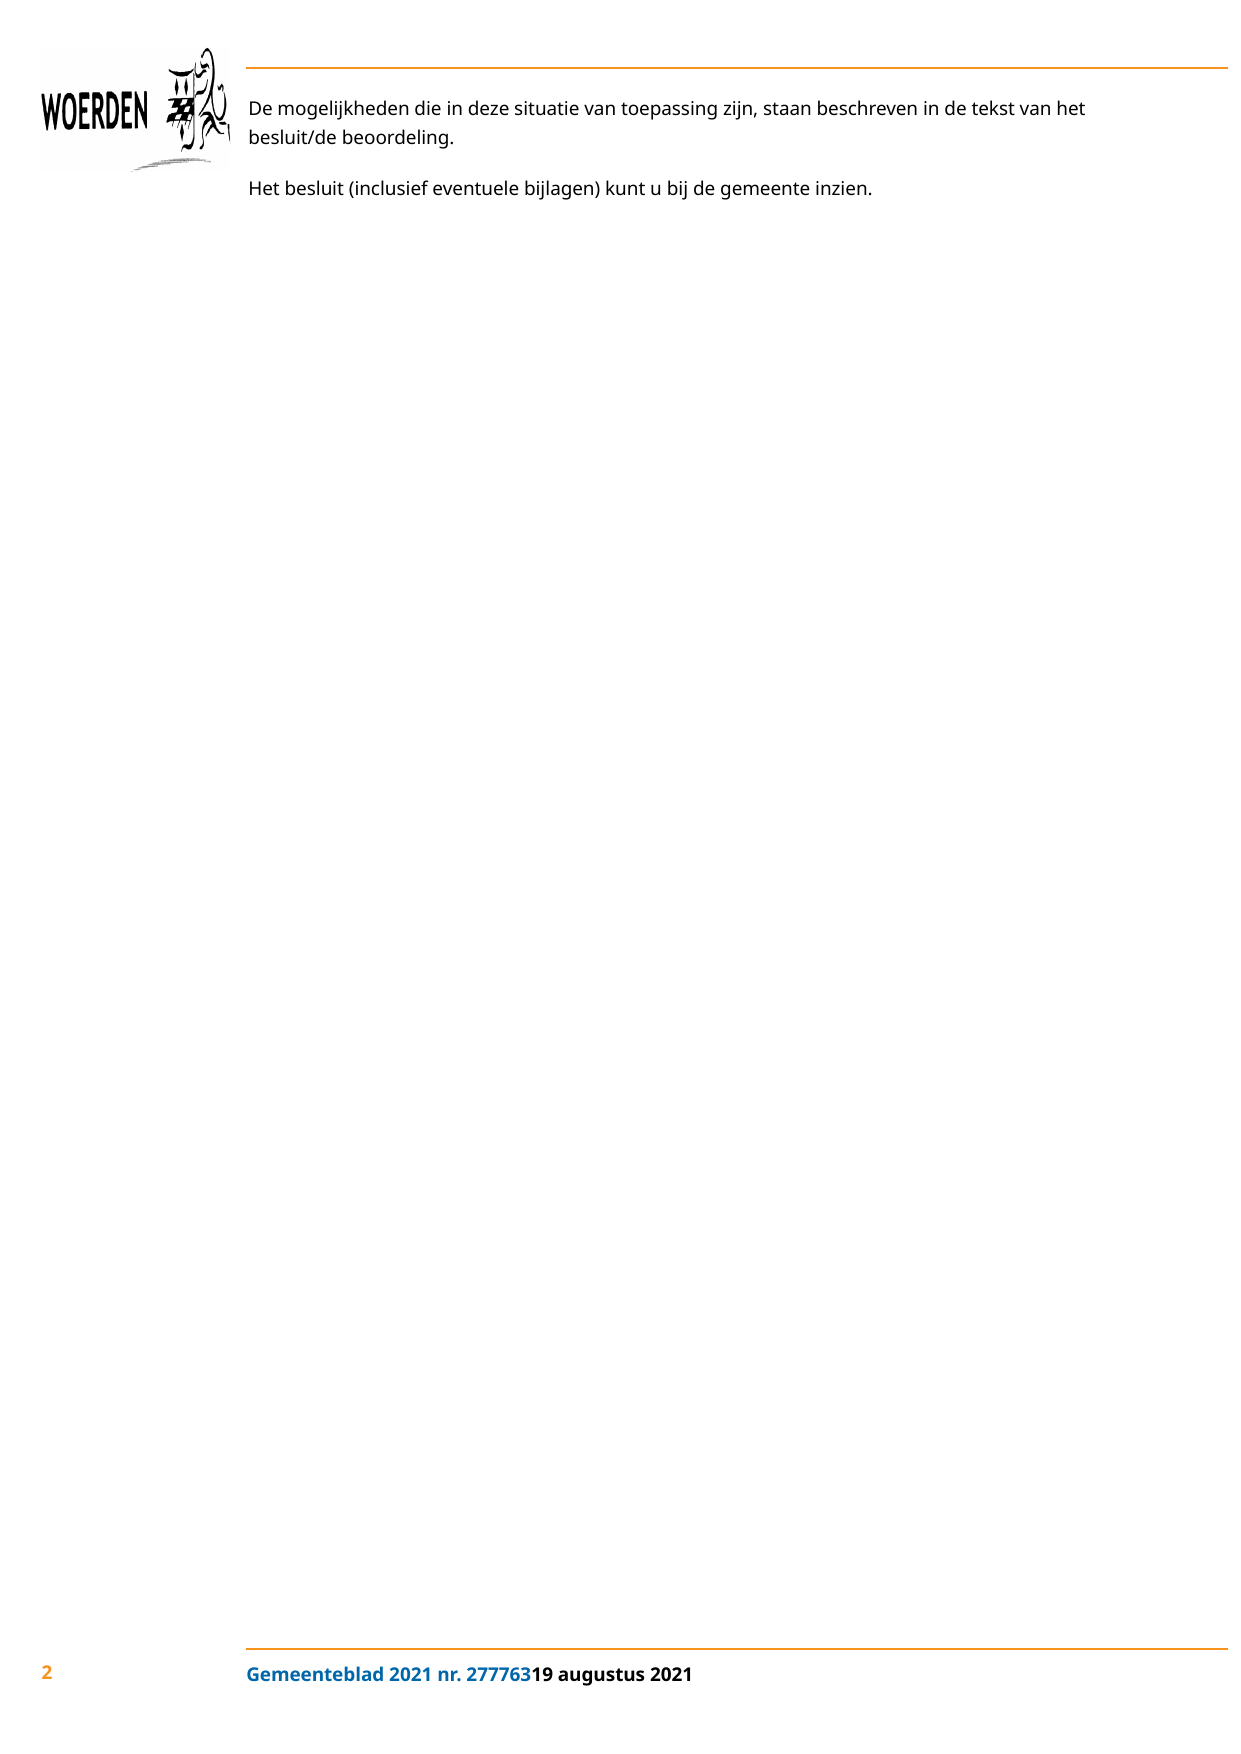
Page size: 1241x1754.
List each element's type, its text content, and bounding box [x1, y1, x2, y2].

picture [41, 47, 231, 172]
text De mogelijkheden die in deze situatie van toepassing zijn, staan beschreven in de tekst van het besluit/de beoordeling. [248, 95, 1152, 150]
text Het besluit (inclusief eventuele bijlagen) kunt u bij de gemeente inzien. [248, 175, 1152, 201]
